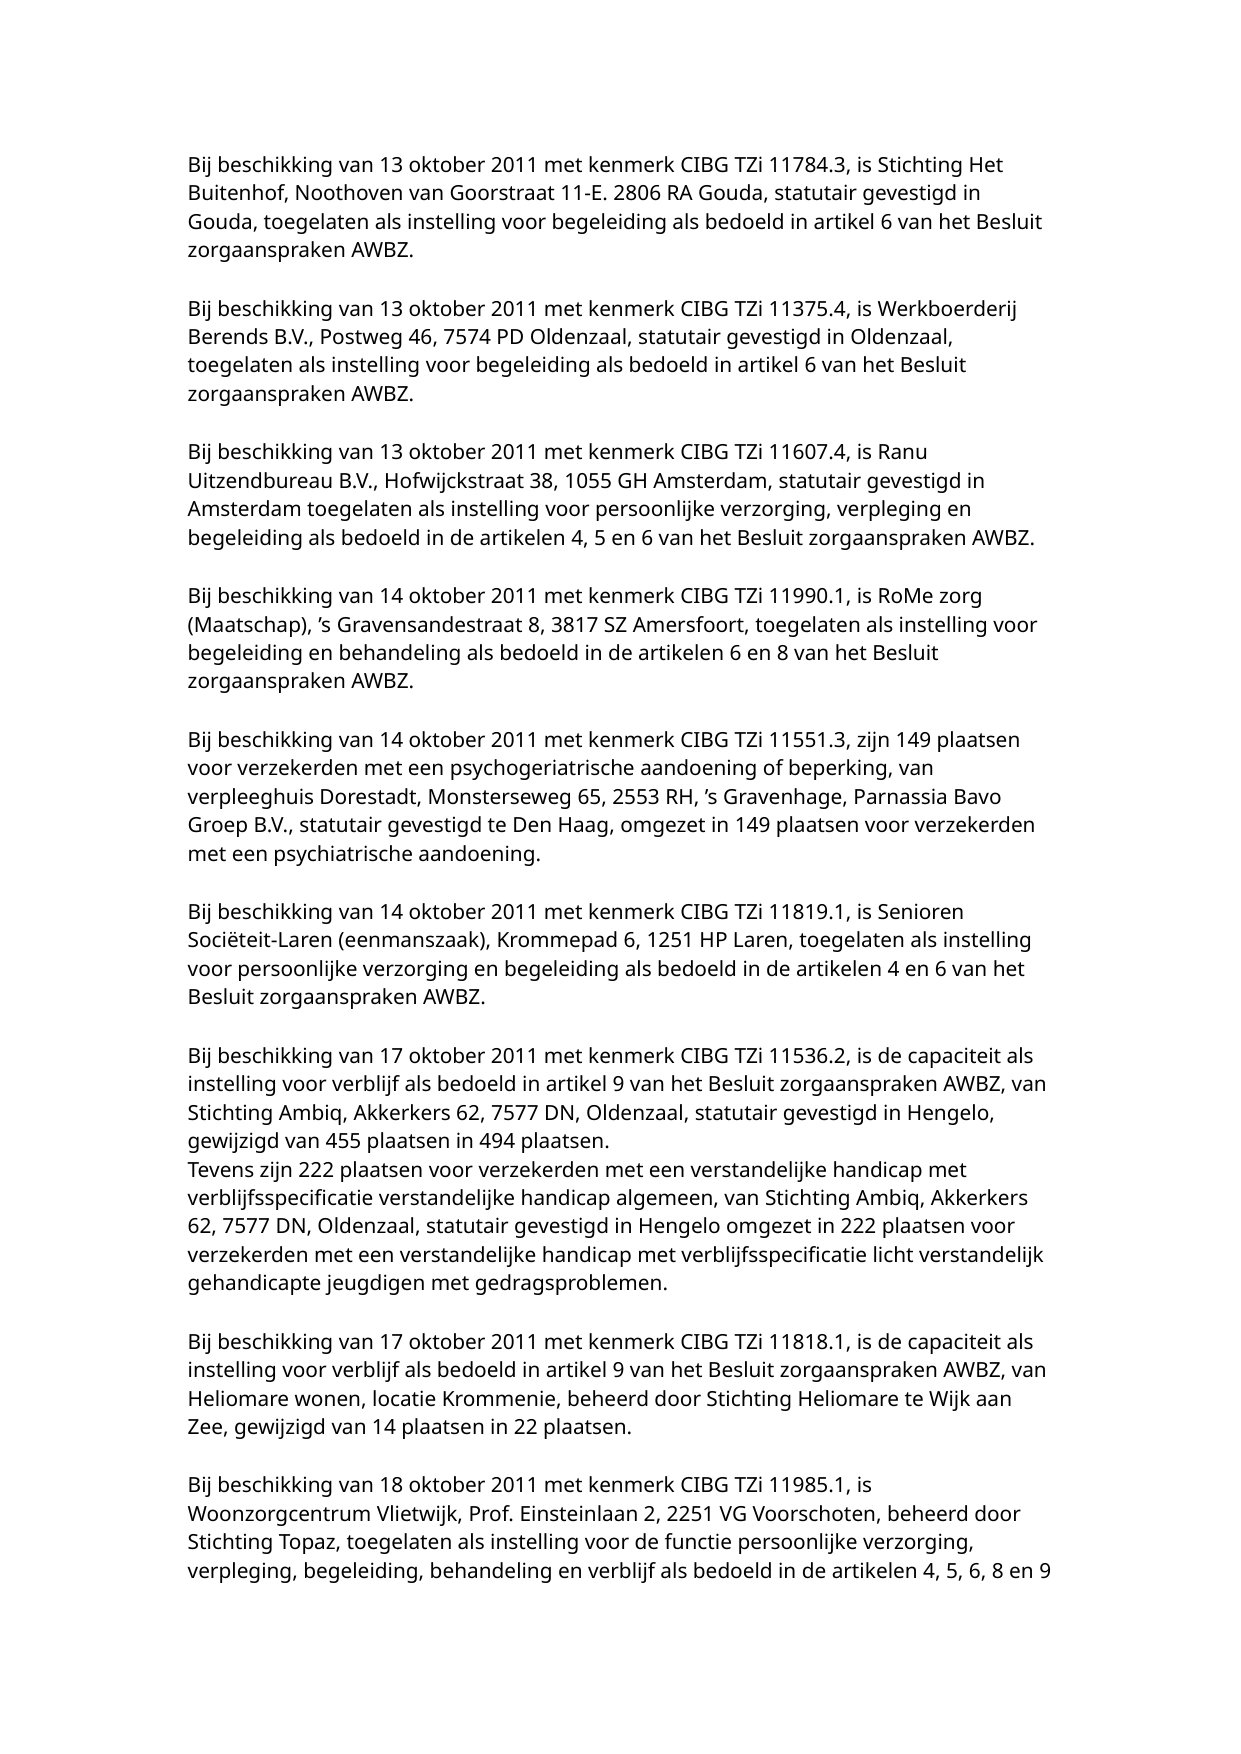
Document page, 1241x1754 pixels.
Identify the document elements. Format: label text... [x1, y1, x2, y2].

text Bij beschikking van 14 oktober 2011 met kenmerk CIBG TZi 11551.3, zijn 149 plaatsen voor verzekerden met een psychogeriatrische aandoening of beperking, van verpleeghuis Dorestadt, Monsterseweg 65, 2553 RH, ’s Gravenhage, Parnassia Bavo Groep B.V., statutair gevestigd te Den Haag, omgezet in 149 plaatsen voor verzekerden met een psychiatrische aandoening. [187, 725, 1053, 867]
text Tevens zijn 222 plaatsen voor verzekerden met een verstandelijke handicap met verblijfsspecificatie verstandelijke handicap algemeen, van Stichting Ambiq, Akkerkers 62, 7577 DN, Oldenzaal, statutair gevestigd in Hengelo omgezet in 222 plaatsen voor verzekerden met een verstandelijke handicap met verblijfsspecificatie licht verstandelijk gehandicapte jeugdigen met gedragsproblemen. [187, 1155, 1053, 1297]
text Bij beschikking van 14 oktober 2011 met kenmerk CIBG TZi 11990.1, is RoMe zorg (Maatschap), ’s Gravensandestraat 8, 3817 SZ Amersfoort, toegelaten als instelling voor begeleiding en behandeling als bedoeld in de artikelen 6 en 8 van het Besluit zorgaanspraken AWBZ. [187, 581, 1053, 695]
text Bij beschikking van 13 oktober 2011 met kenmerk CIBG TZi 11607.4, is Ranu Uitzendbureau B.V., Hofwijckstraat 38, 1055 GH Amsterdam, statutair gevestigd in Amsterdam toegelaten als instelling voor persoonlijke verzorging, verpleging en begeleiding als bedoeld in de artikelen 4, 5 en 6 van het Besluit zorgaanspraken AWBZ. [187, 437, 1053, 551]
text Bij beschikking van 17 oktober 2011 met kenmerk CIBG TZi 11818.1, is de capaciteit als instelling voor verblijf als bedoeld in artikel 9 van het Besluit zorgaanspraken AWBZ, van Heliomare wonen, locatie Krommenie, beheerd door Stichting Heliomare te Wijk aan Zee, gewijzigd van 14 plaatsen in 22 plaatsen. [187, 1327, 1053, 1441]
text Bij beschikking van 13 oktober 2011 met kenmerk CIBG TZi 11375.4, is Werkboerderij Berends B.V., Postweg 46, 7574 PD Oldenzaal, statutair gevestigd in Oldenzaal, toegelaten als instelling voor begeleiding als bedoeld in artikel 6 van het Besluit zorgaanspraken AWBZ. [187, 294, 1053, 407]
text Bij beschikking van 14 oktober 2011 met kenmerk CIBG TZi 11819.1, is Senioren Sociëteit-Laren (eenmanszaak), Krommepad 6, 1251 HP Laren, toegelaten als instelling voor persoonlijke verzorging en begeleiding als bedoeld in de artikelen 4 en 6 van het Besluit zorgaanspraken AWBZ. [187, 897, 1053, 1011]
text Bij beschikking van 13 oktober 2011 met kenmerk CIBG TZi 11784.3, is Stichting Het Buitenhof, Noothoven van Goorstraat 11-E. 2806 RA Gouda, statutair gevestigd in Gouda, toegelaten als instelling voor begeleiding als bedoeld in artikel 6 van het Besluit zorgaanspraken AWBZ. [187, 150, 1053, 264]
text Bij beschikking van 18 oktober 2011 met kenmerk CIBG TZi 11985.1, is Woonzorgcentrum Vlietwijk, Prof. Einsteinlaan 2, 2251 VG Voorschoten, beheerd door Stichting Topaz, toegelaten als instelling voor de functie persoonlijke verzorging, verpleging, begeleiding, behandeling en verblijf als bedoeld in de artikelen 4, 5, 6, 8 en 9 [187, 1471, 1053, 1584]
text Bij beschikking van 17 oktober 2011 met kenmerk CIBG TZi 11536.2, is de capaciteit als instelling voor verblijf als bedoeld in artikel 9 van het Besluit zorgaanspraken AWBZ, van Stichting Ambiq, Akkerkers 62, 7577 DN, Oldenzaal, statutair gevestigd in Hengelo, gewijzigd van 455 plaatsen in 494 plaatsen. [187, 1041, 1053, 1155]
